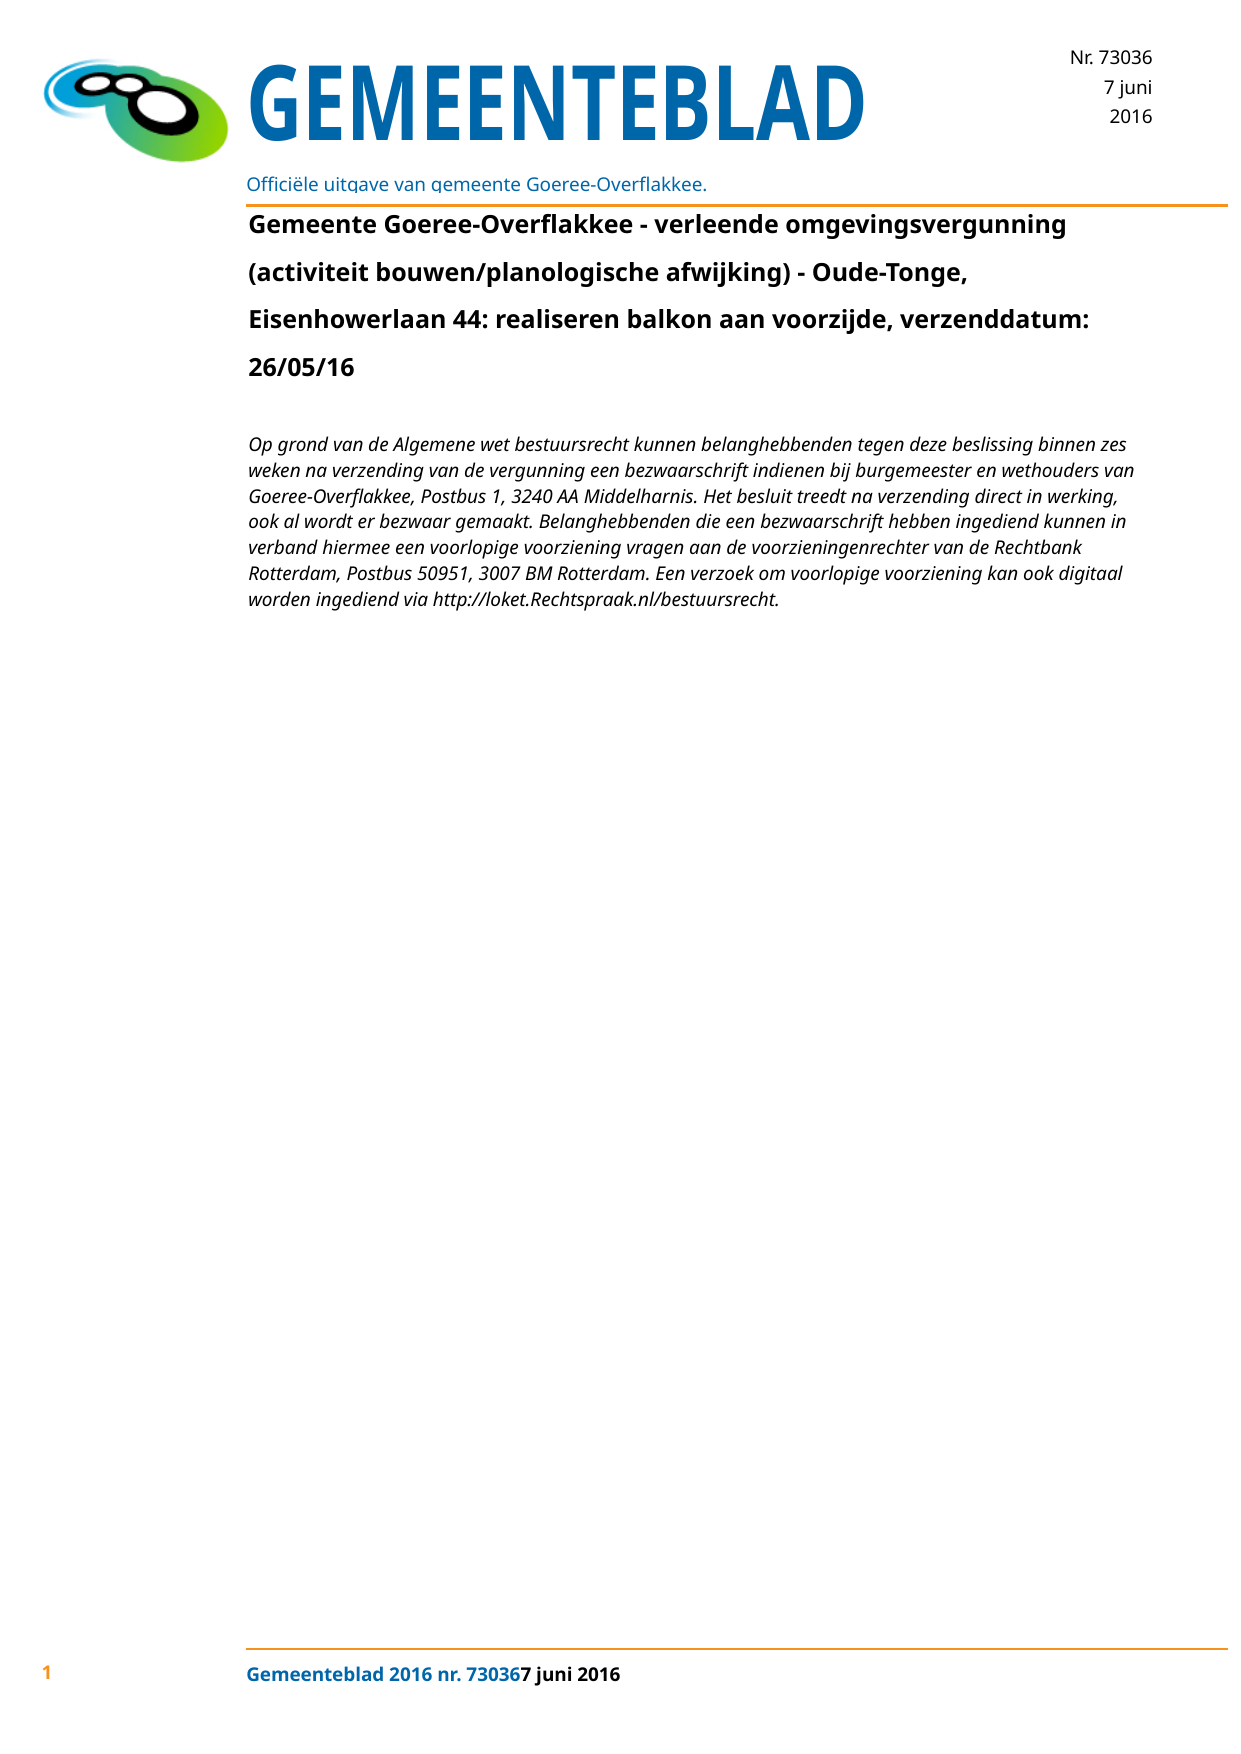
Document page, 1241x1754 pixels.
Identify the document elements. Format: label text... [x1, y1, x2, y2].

text Op grond van de Algemene wet bestuursrecht kunnen belanghebbenden tegen deze beslissing binnen zes weken na verzending van de vergunning een bezwaarschrift indienen bij burgemeester en wethouders van Goeree-Overflakkee, Postbus 1, 3240 AA Middelharnis. Het besluit treedt na verzending direct in werking, ook al wordt er bezwaar gemaakt. Belanghebbenden die een bezwaarschrift hebben ingediend kunnen in verband hiermee een voorlopige voorziening vragen aan de voorzieningenrechter van de Rechtbank Rotterdam, Postbus 50951, 3007 BM Rotterdam. Een verzoek om voorlopige voorziening kan ook digitaal worden ingediend via http://loket.Rechtspraak.nl/bestuursrecht. [248, 431, 1152, 611]
picture [41, 47, 231, 172]
text Gemeente Goeree-Overflakkee - verleende omgevingsvergunning (activiteit bouwen/planologische afwijking) - Oude-Tonge, Eisenhowerlaan 44: realiseren balkon aan voorzijde, verzenddatum: 26/05/16 [248, 207, 1152, 384]
